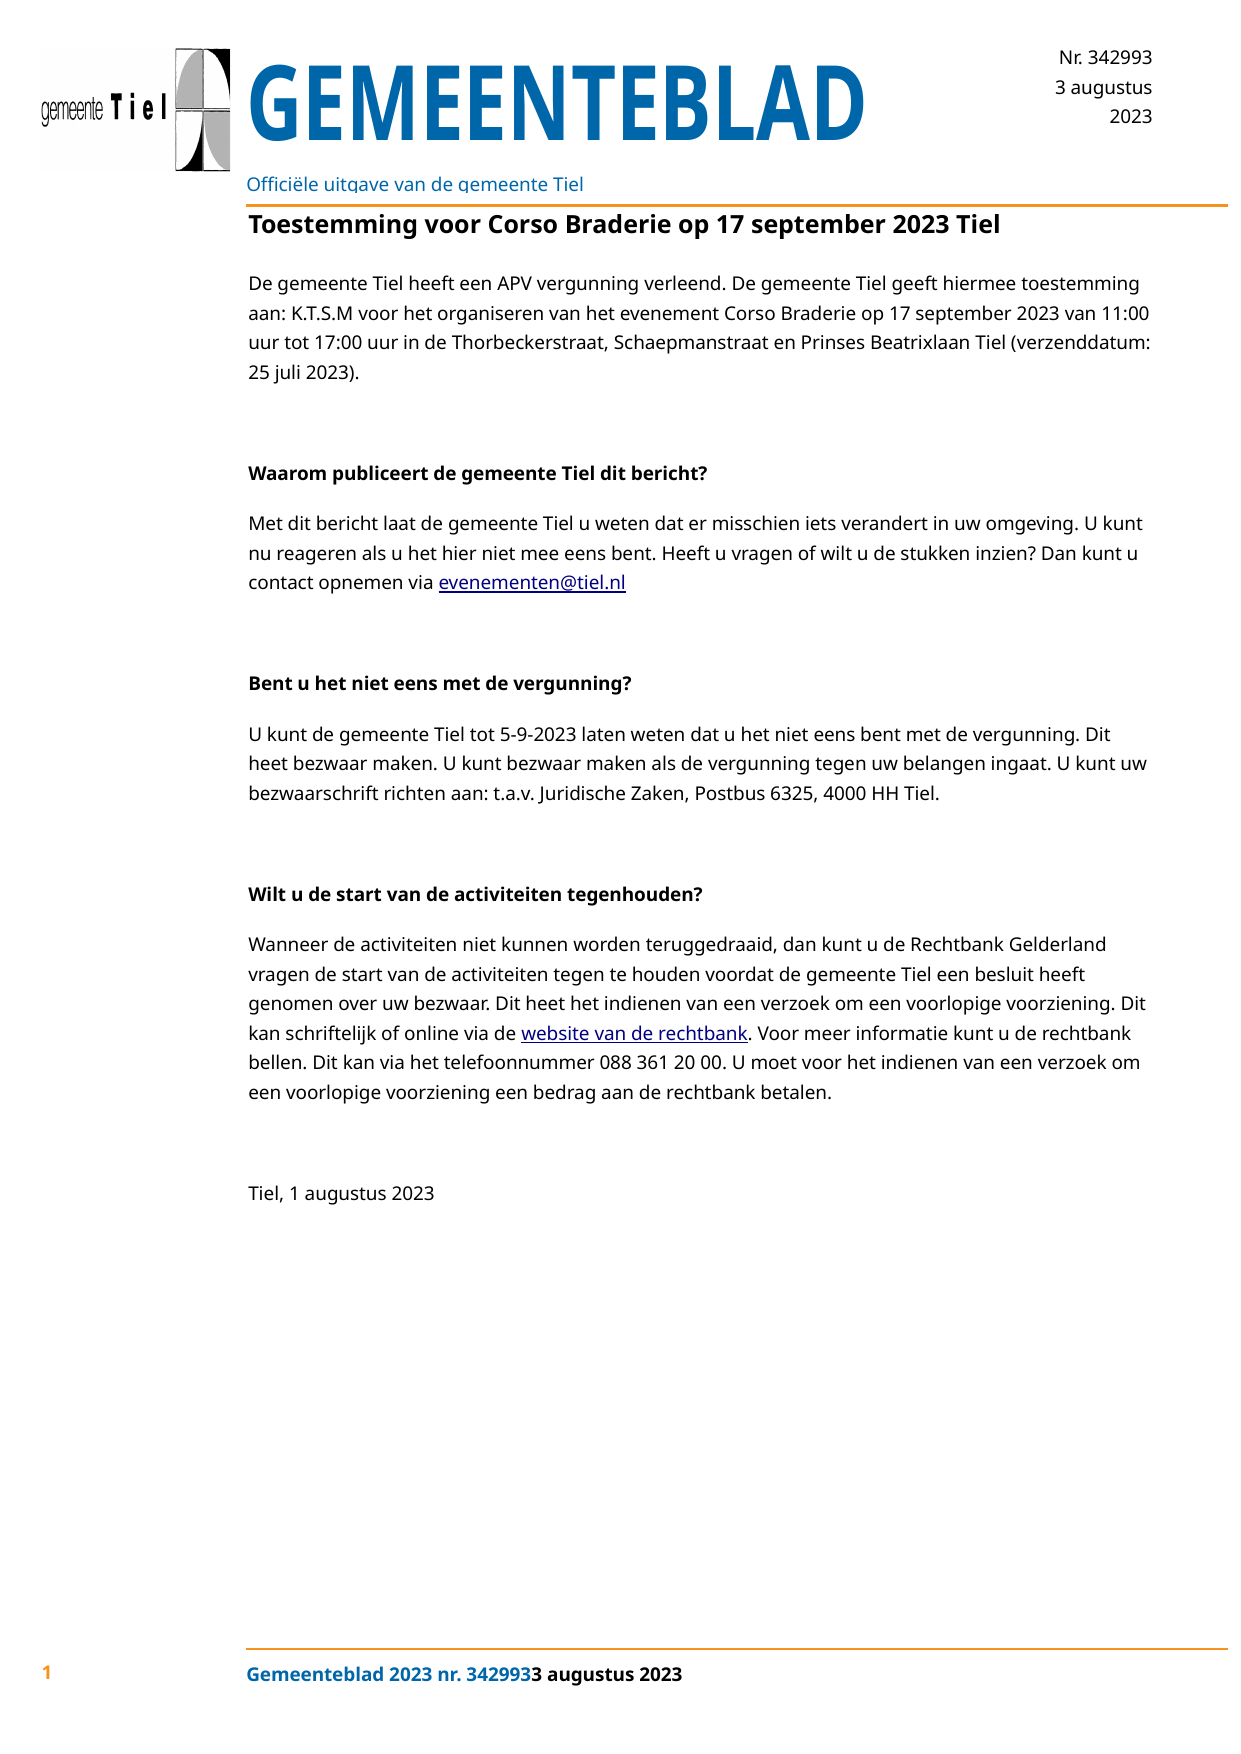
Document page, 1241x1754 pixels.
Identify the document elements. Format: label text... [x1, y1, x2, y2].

text De gemeente Tiel heeft een APV vergunning verleend. De gemeente Tiel geeft hiermee toestemming aan: K.T.S.M voor het organiseren van het evenement Corso Braderie op 17 september 2023 van 11:00 uur tot 17:00 uur in de Thorbeckerstraat, Schaepmanstraat en Prinses Beatrixlaan Tiel (verzenddatum: 25 juli 2023). [248, 270, 1152, 385]
text Met dit bericht laat de gemeente Tiel u weten dat er misschien iets verandert in uw omgeving. U kunt nu reageren als u het hier niet mee eens bent. Heeft u vragen of wilt u de stukken inzien? Dan kunt u contact opnemen via evenementen@tiel.nl [248, 510, 1152, 595]
text Wanneer de activiteiten niet kunnen worden teruggedraaid, dan kunt u de Rechtbank Gelderland vragen de start van de activiteiten tegen te houden voordat de gemeente Tiel een besluit heeft genomen over uw bezwaar. Dit heet het indienen van een verzoek om een voorlopige voorziening. Dit kan schriftelijk of online via de website van de rechtbank. Voor meer informatie kunt u de rechtbank bellen. Dit kan via het telefoonnummer 088 361 20 00. U moet voor het indienen van een verzoek om een voorlopige voorziening een bedrag aan de rechtbank betalen. [248, 931, 1152, 1105]
text Tiel, 1 augustus 2023 [248, 1180, 1152, 1206]
text Waarom publiceert de gemeente Tiel dit bericht? [248, 460, 1152, 486]
text Toestemming voor Corso Braderie op 17 september 2023 Tiel [248, 207, 1152, 241]
picture [41, 47, 231, 172]
text U kunt de gemeente Tiel tot 5-9-2023 laten weten dat u het niet eens bent met de vergunning. Dit heet bezwaar maken. U kunt bezwaar maken als de vergunning tegen uw belangen ingaat. U kunt uw bezwaarschrift richten aan: t.a.v. Juridische Zaken, Postbus 6325, 4000 HH Tiel. [248, 721, 1152, 806]
text Wilt u de start van de activiteiten tegenhouden? [248, 881, 1152, 906]
text Bent u het niet eens met de vergunning? [248, 670, 1152, 696]
